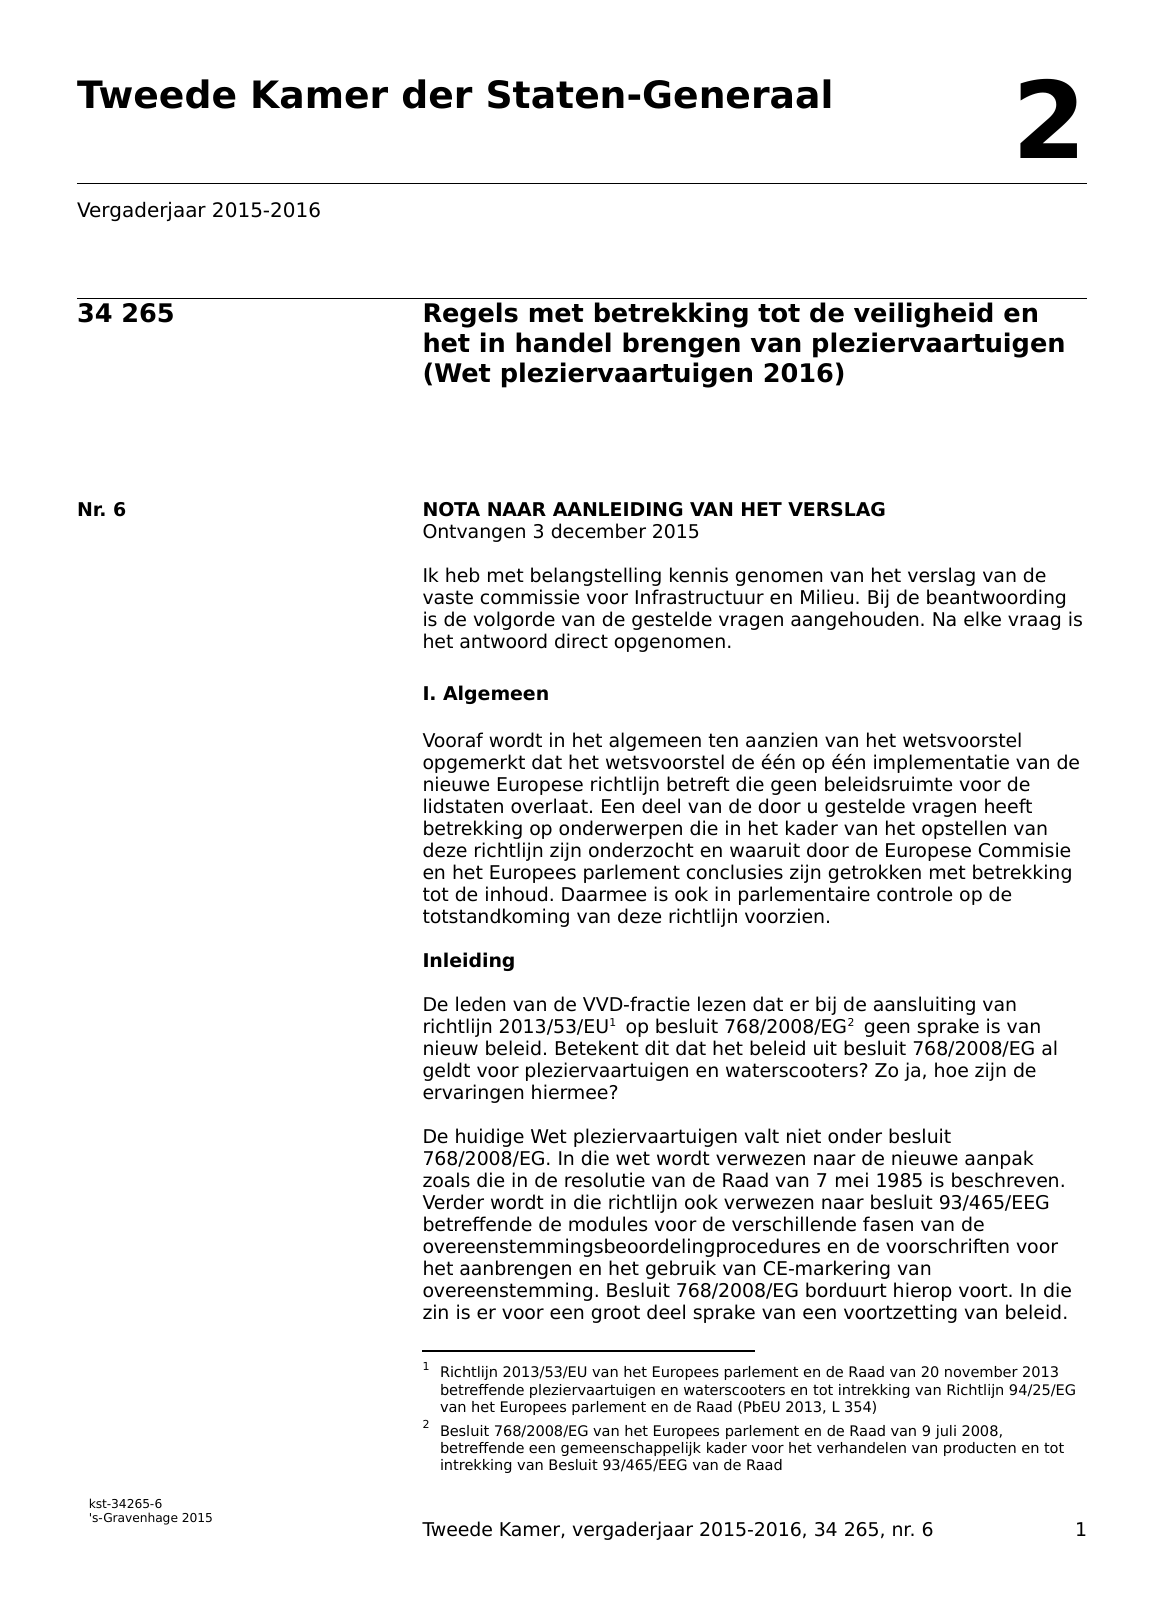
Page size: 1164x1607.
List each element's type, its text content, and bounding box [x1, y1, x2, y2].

text Vooraf wordt in het algemeen ten aanzien van het wetsvoorstel opgemerkt dat het wetsvoorstel de één op één implementatie van de nieuwe Europese richtlijn betreft die geen beleidsruimte voor de lidstaten overlaat. Een deel van de door u gestelde vragen heeft betrekking op onderwerpen die in het kader van het opstellen van deze richtlijn zijn onderzocht en waaruit door de Europese Commisie en het Europees parlement conclusies zijn getrokken met betrekking tot de inhoud. Daarmee is ook in parlementaire controle op de totstandkoming van deze richtlijn voorzien. [422, 730, 1087, 928]
text Richtlijn 2013/53/EU van het Europees parlement en de Raad van 20 november 2013 betreffende pleziervaartuigen en waterscooters en tot intrekking van Richtlijn 94/25/EG van het Europees parlement en de Raad (PbEU 2013, L 354) [422, 1360, 1087, 1416]
text kst-34265-6 [88, 1497, 323, 1511]
text De huidige Wet pleziervaartuigen valt niet onder besluit 768/2008/EG. In die wet wordt verwezen naar de nieuwe aanpak zoals die in de resolutie van de Raad van 7 mei 1985 is beschreven. Verder wordt in die richtlijn ook verwezen naar besluit 93/465/EEG betreffende de modules voor de verschillende fasen van de overeenstemmingsbeoordelingprocedures en de voorschriften voor het aanbrengen en het gebruik van CE-markering van overeenstemming. Besluit 768/2008/EG borduurt hierop voort. In die zin is er voor een groot deel sprake van een voortzetting van beleid. [422, 1126, 1087, 1324]
subtitle Inleiding [422, 950, 1087, 972]
text Ik heb met belangstelling kennis genomen van het verslag van de vaste commissie voor Infrastructuur en Milieu. Bij de beantwoording is de volgorde van de gestelde vragen aangehouden. Na elke vraag is het antwoord direct opgenomen. [422, 565, 1087, 653]
text Ontvangen 3 december 2015 [422, 521, 1087, 543]
subtitle 34 265 Regels met betrekking tot de veiligheid en het in handel brengen van pleziervaartuigen (Wet pleziervaartuigen 2016) [77, 299, 1087, 388]
text De leden van de VVD-fractie lezen dat er bij de aansluiting van richtlijn 2013/53/EU op besluit 768/2008/EG geen sprake is van nieuw beleid. Betekent dit dat het beleid uit besluit 768/2008/EG al geldt voor pleziervaartuigen en waterscooters? Zo ja, hoe zijn de ervaringen hiermee? [422, 994, 1087, 1104]
subtitle Nr. 6 NOTA NAAR AANLEIDING VAN HET VERSLAG [77, 499, 1087, 521]
subtitle I. Algemeen [422, 683, 1087, 705]
table_header Tweede Kamer der Staten-Generaal [77, 59, 886, 183]
text Besluit 768/2008/EG van het Europees parlement en de Raad van 9 juli 2008, betreffende een gemeenschappelijk kader voor het verhandelen van producten en tot intrekking van Besluit 93/465/EEG van de Raad [422, 1418, 1087, 1474]
table_header 2 [886, 59, 1087, 183]
table_cell Vergaderjaar 2015-2016 [77, 184, 1087, 298]
text 's-Gravenhage 2015 [88, 1511, 323, 1525]
